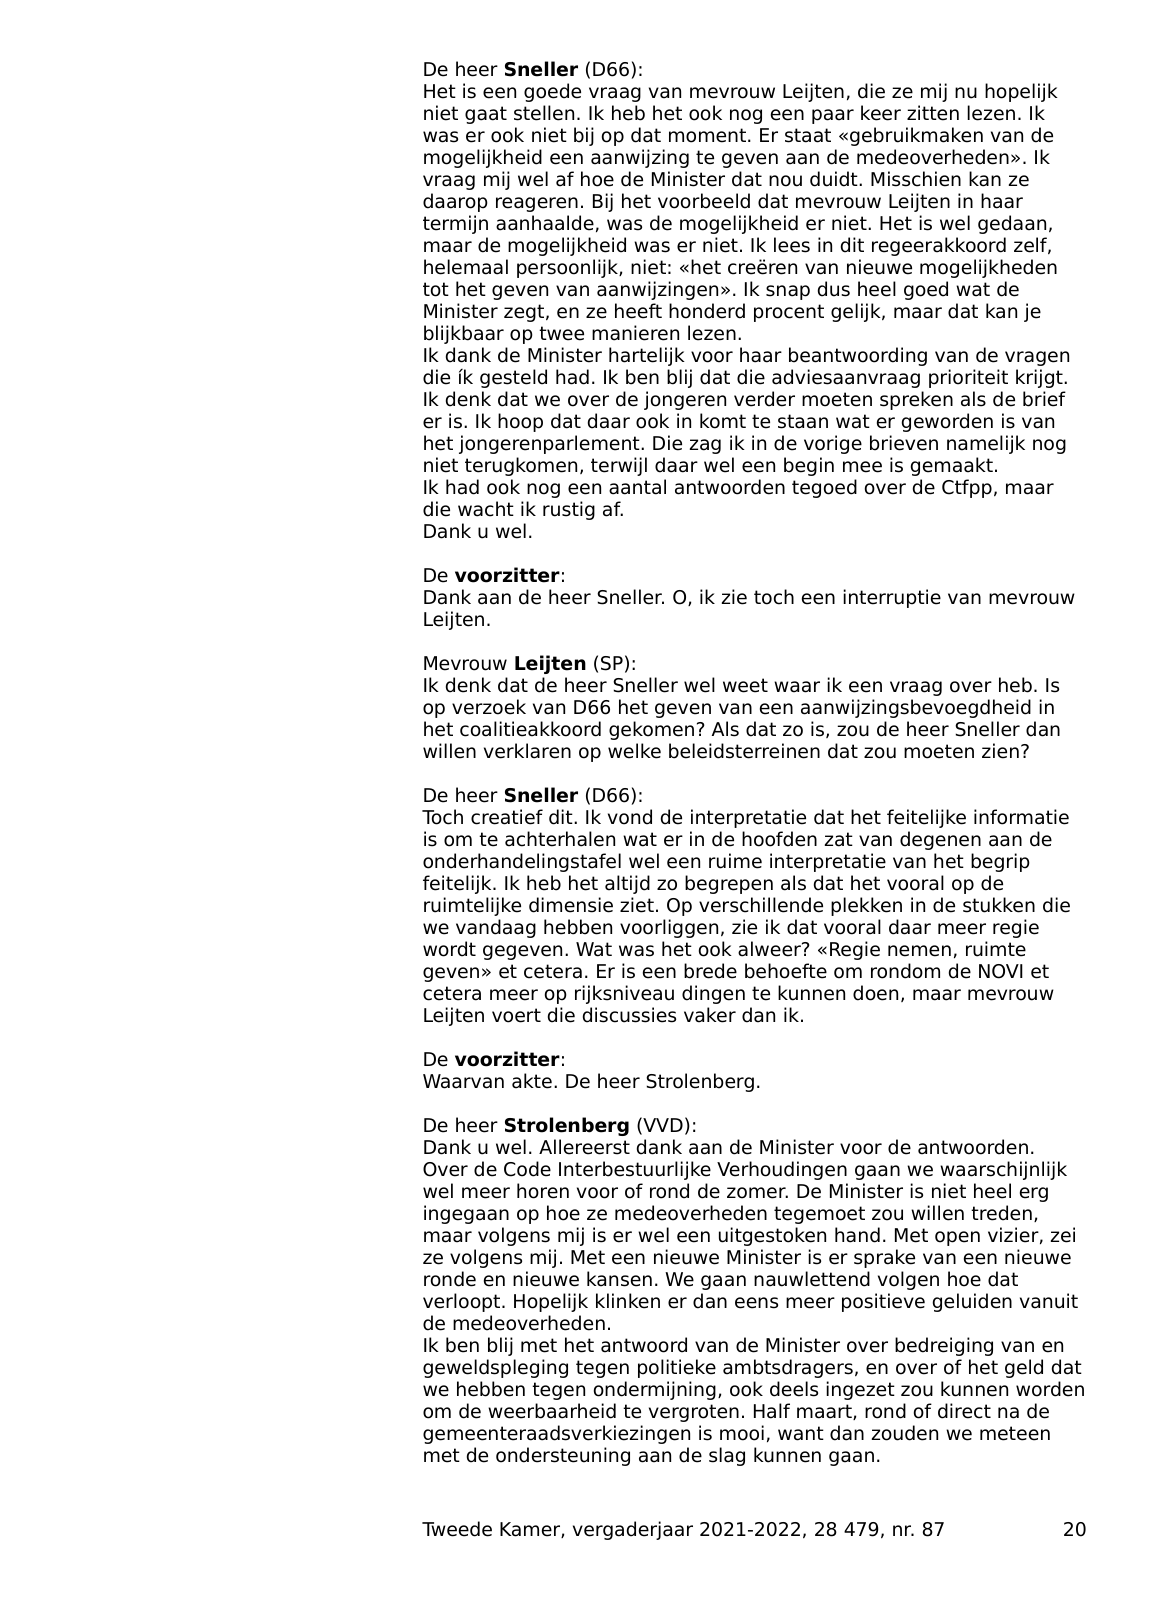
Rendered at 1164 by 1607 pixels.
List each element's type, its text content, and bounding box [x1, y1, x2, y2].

text Ik dank de Minister hartelijk voor haar beantwoording van de vragen die ík gesteld had. Ik ben blij dat die adviesaanvraag prioriteit krijgt. Ik denk dat we over de jongeren verder moeten spreken als de brief er is. Ik hoop dat daar ook in komt te staan wat er geworden is van het jongerenparlement. Die zag ik in de vorige brieven namelijk nog niet terugkomen, terwijl daar wel een begin mee is gemaakt. [422, 345, 1087, 477]
text De heer Sneller (D66): [422, 59, 1087, 81]
text Mevrouw Leijten (SP): [422, 653, 1087, 675]
text Waarvan akte. De heer Strolenberg. [422, 1071, 1087, 1093]
text Ik denk dat de heer Sneller wel weet waar ik een vraag over heb. Is op verzoek van D66 het geven van een aanwijzingsbevoegdheid in het coalitieakkoord gekomen? Als dat zo is, zou de heer Sneller dan willen verklaren op welke beleidsterreinen dat zou moeten zien? [422, 675, 1087, 763]
text Ik ben blij met het antwoord van de Minister over bedreiging van en geweldspleging tegen politieke ambtsdragers, en over of het geld dat we hebben tegen ondermijning, ook deels ingezet zou kunnen worden om de weerbaarheid te vergroten. Half maart, rond of direct na de gemeenteraadsverkiezingen is mooi, want dan zouden we meteen met de ondersteuning aan de slag kunnen gaan. [422, 1335, 1087, 1467]
text Het is een goede vraag van mevrouw Leijten, die ze mij nu hopelijk niet gaat stellen. Ik heb het ook nog een paar keer zitten lezen. Ik was er ook niet bij op dat moment. Er staat «gebruikmaken van de mogelijkheid een aanwijzing te geven aan de medeoverheden». Ik vraag mij wel af hoe de Minister dat nou duidt. Misschien kan ze daarop reageren. Bij het voorbeeld dat mevrouw Leijten in haar termijn aanhaalde, was de mogelijkheid er niet. Het is wel gedaan, maar de mogelijkheid was er niet. Ik lees in dit regeerakkoord zelf, helemaal persoonlijk, niet: «het creëren van nieuwe mogelijkheden tot het geven van aanwijzingen». Ik snap dus heel goed wat de Minister zegt, en ze heeft honderd procent gelijk, maar dat kan je blijkbaar op twee manieren lezen. [422, 81, 1087, 345]
text Ik had ook nog een aantal antwoorden tegoed over de Ctfpp, maar die wacht ik rustig af. [422, 477, 1087, 521]
text Dank u wel. [422, 521, 1087, 543]
text De heer Strolenberg (VVD): [422, 1115, 1087, 1137]
text De voorzitter: [422, 1049, 1087, 1071]
text Dank aan de heer Sneller. O, ik zie toch een interruptie van mevrouw Leijten. [422, 587, 1087, 631]
text Toch creatief dit. Ik vond de interpretatie dat het feitelijke informatie is om te achterhalen wat er in de hoofden zat van degenen aan de onderhandelingstafel wel een ruime interpretatie van het begrip feitelijk. Ik heb het altijd zo begrepen als dat het vooral op de ruimtelijke dimensie ziet. Op verschillende plekken in de stukken die we vandaag hebben voorliggen, zie ik dat vooral daar meer regie wordt gegeven. Wat was het ook alweer? «Regie nemen, ruimte geven» et cetera. Er is een brede behoefte om rondom de NOVI et cetera meer op rijksniveau dingen te kunnen doen, maar mevrouw Leijten voert die discussies vaker dan ik. [422, 807, 1087, 1027]
text Dank u wel. Allereerst dank aan de Minister voor de antwoorden. Over de Code Interbestuurlijke Verhoudingen gaan we waarschijnlijk wel meer horen voor of rond de zomer. De Minister is niet heel erg ingegaan op hoe ze medeoverheden tegemoet zou willen treden, maar volgens mij is er wel een uitgestoken hand. Met open vizier, zei ze volgens mij. Met een nieuwe Minister is er sprake van een nieuwe ronde en nieuwe kansen. We gaan nauwlettend volgen hoe dat verloopt. Hopelijk klinken er dan eens meer positieve geluiden vanuit de medeoverheden. [422, 1137, 1087, 1335]
text De heer Sneller (D66): [422, 785, 1087, 807]
text De voorzitter: [422, 565, 1087, 587]
